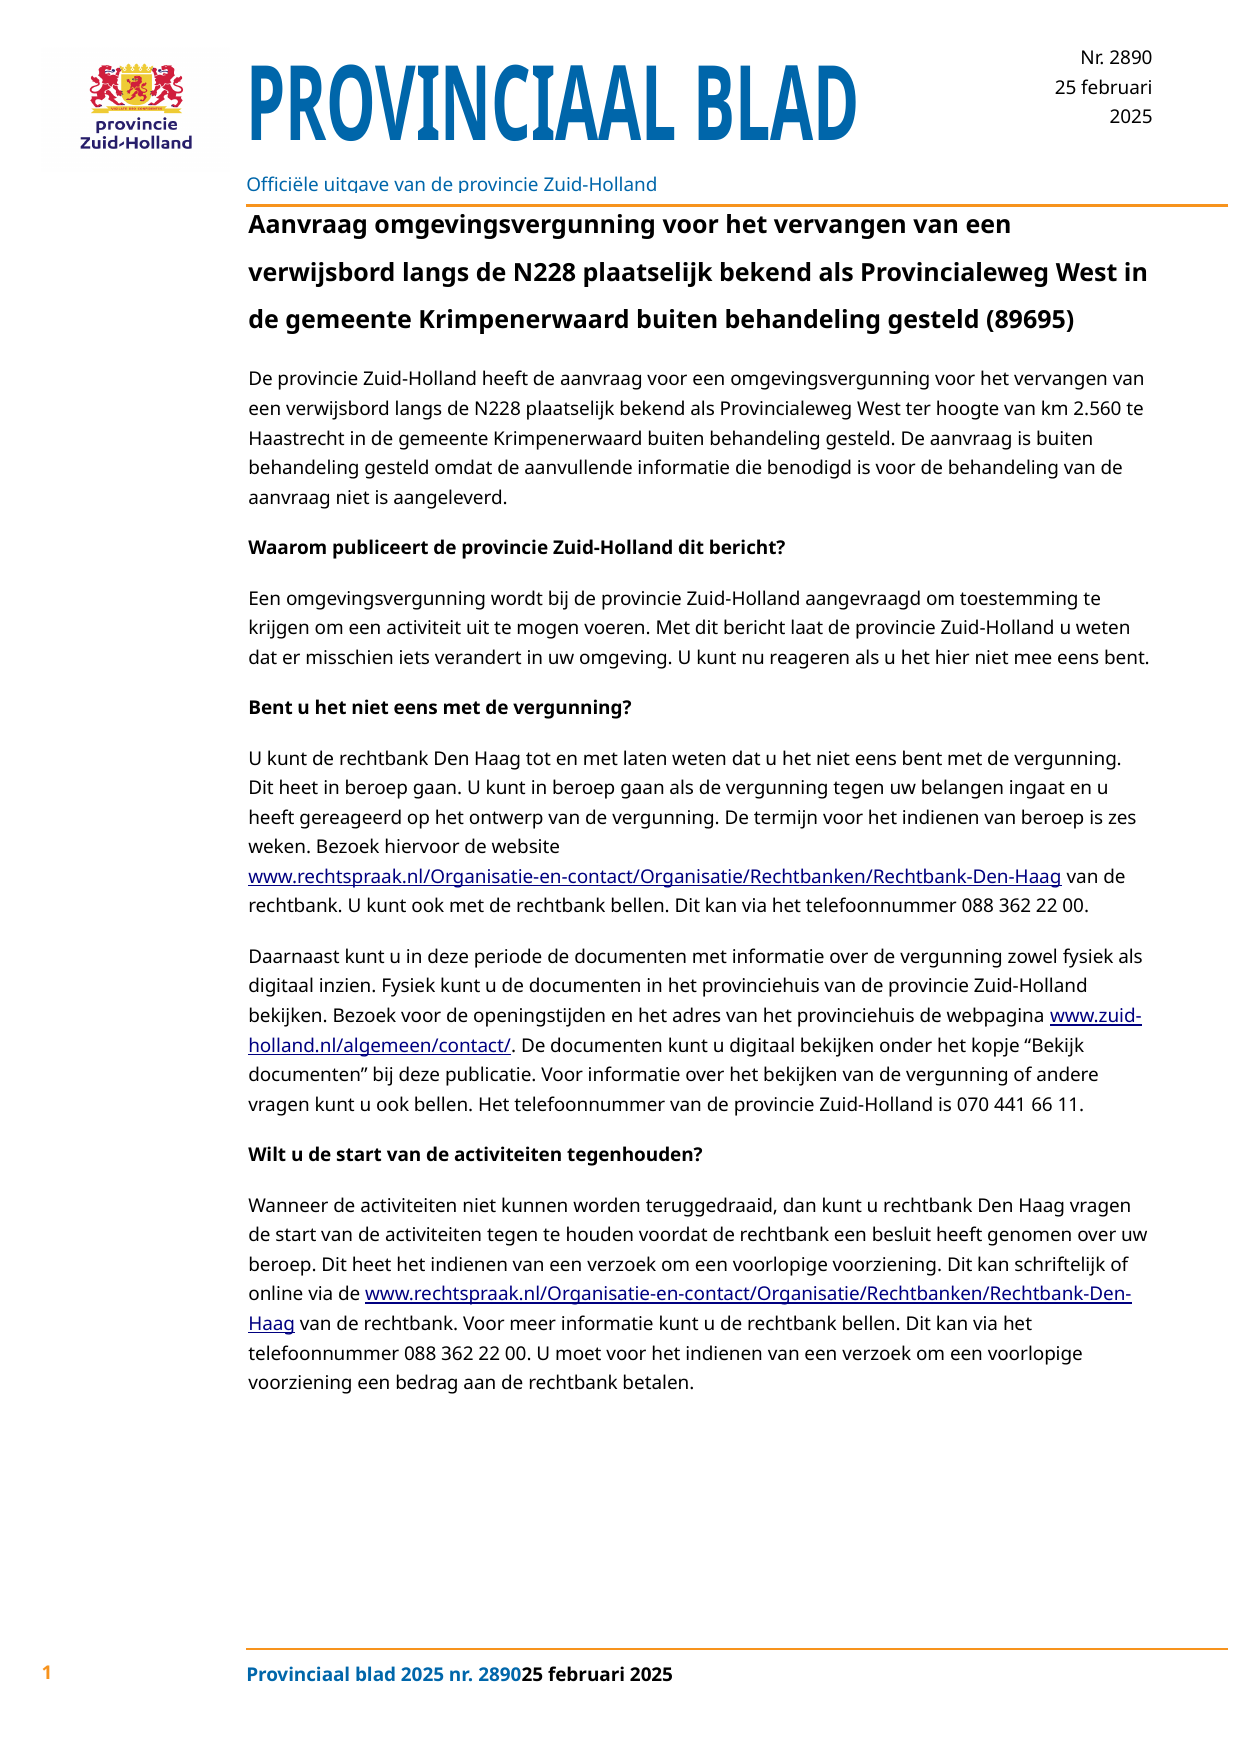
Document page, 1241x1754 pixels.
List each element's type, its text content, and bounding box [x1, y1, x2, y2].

text Daarnaast kunt u in deze periode de documenten met informatie over de vergunning zowel fysiek als digitaal inzien. Fysiek kunt u de documenten in het provinciehuis van de provincie Zuid-Holland bekijken. Bezoek voor de openingstijden en het adres van het provinciehuis de webpagina www.zuid-holland.nl/algemeen/contact/. De documenten kunt u digitaal bekijken onder het kopje “Bekijk documenten” bij deze publicatie. Voor informatie over het bekijken van de vergunning of andere vragen kunt u ook bellen. Het telefoonnummer van de provincie Zuid-Holland is 070 441 66 11. [248, 943, 1152, 1117]
picture [41, 47, 231, 172]
text Wanneer de activiteiten niet kunnen worden teruggedraaid, dan kunt u rechtbank Den Haag vragen de start van de activiteiten tegen te houden voordat de rechtbank een besluit heeft genomen over uw beroep. Dit heet het indienen van een verzoek om een voorlopige voorziening. Dit kan schriftelijk of online via de www.rechtspraak.nl/Organisatie-en-contact/Organisatie/Rechtbanken/Rechtbank-Den-Haag van de rechtbank. Voor meer informatie kunt u de rechtbank bellen. Dit kan via het telefoonnummer 088 362 22 00. U moet voor het indienen van een verzoek om een voorlopige voorziening een bedrag aan de rechtbank betalen. [248, 1192, 1152, 1395]
text De provincie Zuid-Holland heeft de aanvraag voor een omgevingsvergunning voor het vervangen van een verwijsbord langs de N228 plaatselijk bekend als Provincialeweg West ter hoogte van km 2.560 te Haastrecht in de gemeente Krimpenerwaard buiten behandeling gesteld. De aanvraag is buiten behandeling gesteld omdat de aanvullende informatie die benodigd is voor de behandeling van de aanvraag niet is aangeleverd. [248, 366, 1152, 509]
text Wilt u de start van de activiteiten tegenhouden? [248, 1141, 1152, 1167]
text Aanvraag omgevingsvergunning voor het vervangen van een verwijsbord langs de N228 plaatselijk bekend als Provincialeweg West in de gemeente Krimpenerwaard buiten behandeling gesteld (89695) [248, 207, 1152, 336]
text Een omgevingsvergunning wordt bij de provincie Zuid-Holland aangevraagd om toestemming te krijgen om een activiteit uit te mogen voeren. Met dit bericht laat de provincie Zuid-Holland u weten dat er misschien iets verandert in uw omgeving. U kunt nu reageren als u het hier niet mee eens bent. [248, 585, 1152, 669]
text Bent u het niet eens met de vergunning? [248, 694, 1152, 720]
text U kunt de rechtbank Den Haag tot en met laten weten dat u het niet eens bent met de vergunning. Dit heet in beroep gaan. U kunt in beroep gaan als de vergunning tegen uw belangen ingaat en u heeft gereageerd op het ontwerp van de vergunning. De termijn voor het indienen van beroep is zes weken. Bezoek hiervoor de website www.rechtspraak.nl/Organisatie-en-contact/Organisatie/Rechtbanken/Rechtbank-Den-Haag van de rechtbank. U kunt ook met de rechtbank bellen. Dit kan via het telefoonnummer 088 362 22 00. [248, 745, 1152, 918]
text Waarom publiceert de provincie Zuid-Holland dit bericht? [248, 534, 1152, 560]
